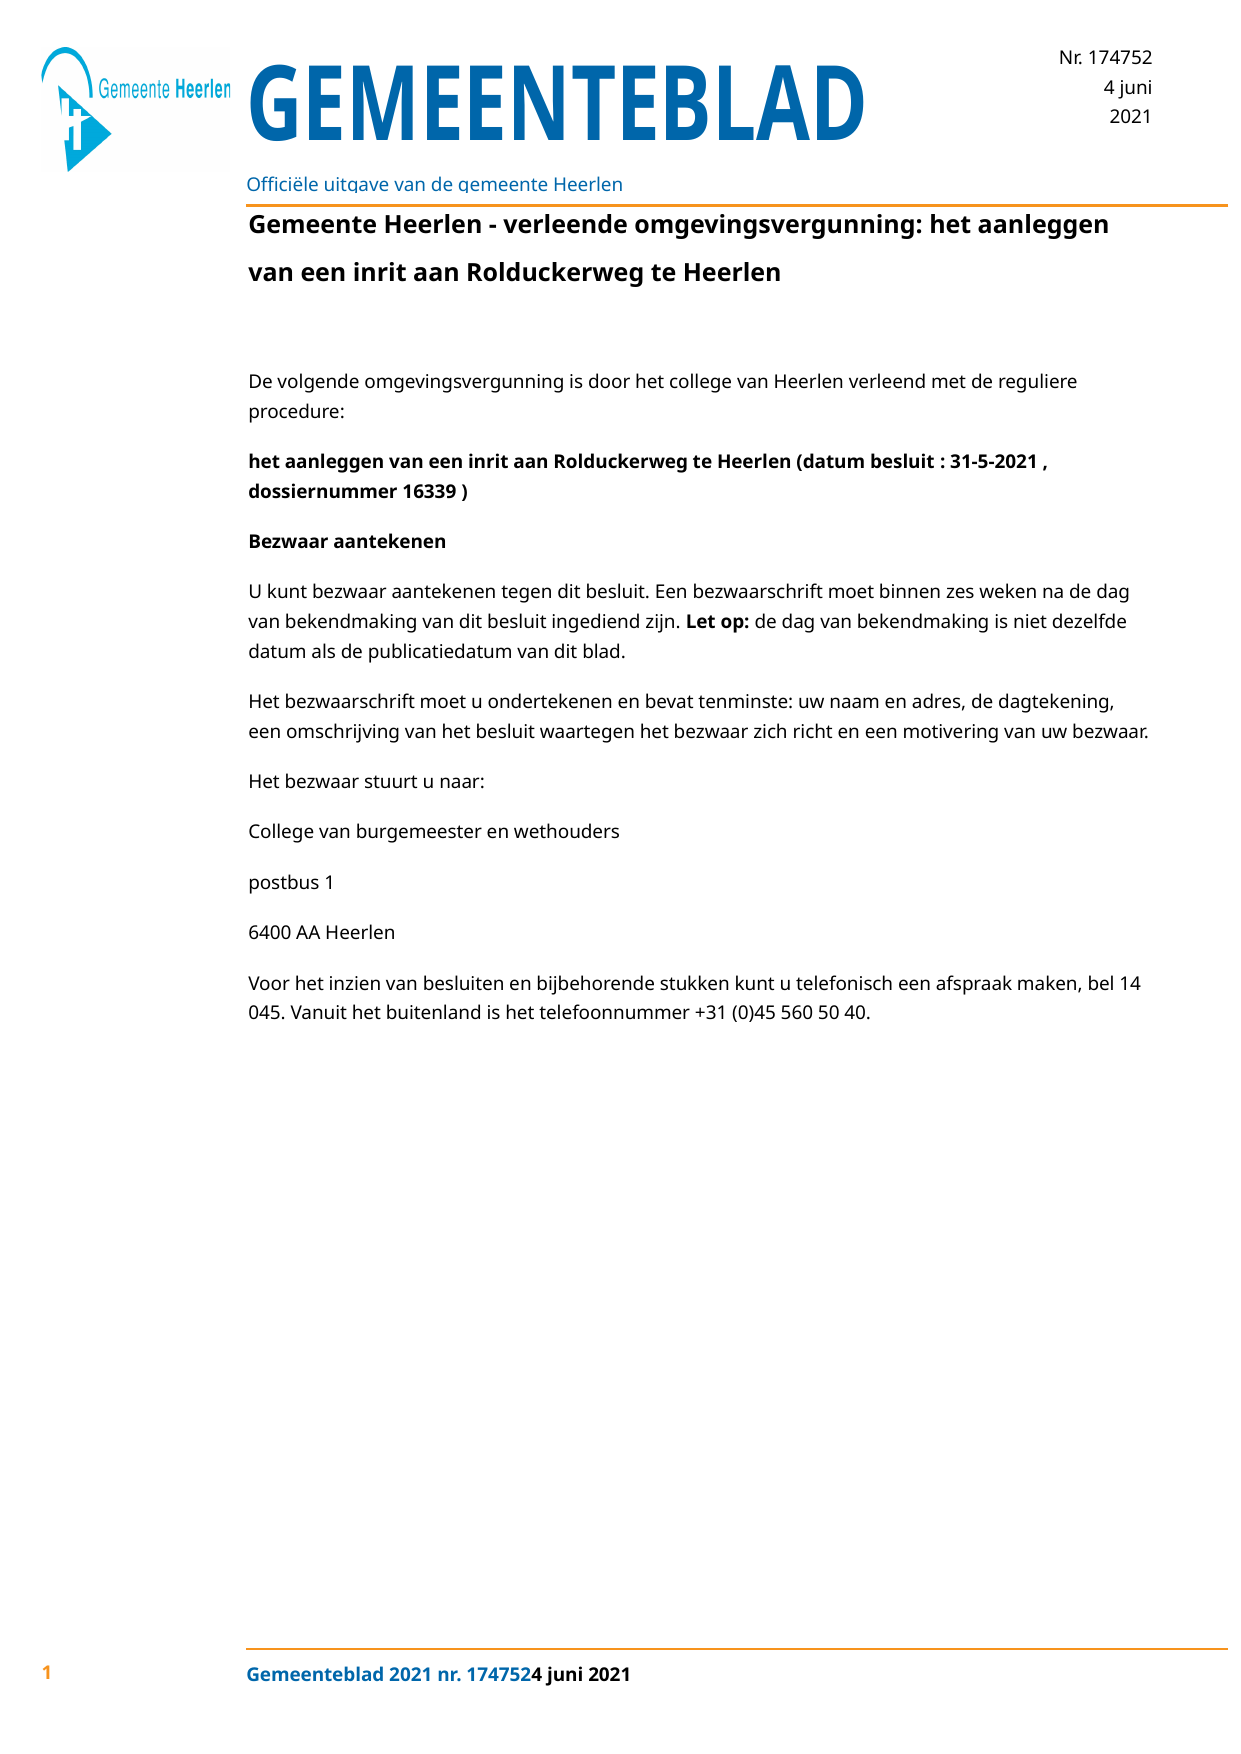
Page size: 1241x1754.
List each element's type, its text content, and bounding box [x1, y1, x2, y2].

picture [41, 47, 59, 70]
text U kunt bezwaar aantekenen tegen dit besluit. Een bezwaarschrift moet binnen zes weken na de dag van bekendmaking van dit besluit ingediend zijn. Let op: de dag van bekendmaking is niet dezelfde datum als de publicatiedatum van dit blad. [248, 579, 1152, 664]
text Voor het inzien van besluiten en bijbehorende stukken kunt u telefonisch een afspraak maken, bel 14 045. Vanuit het buitenland is het telefoonnummer +31 (0)45 560 50 40. [248, 970, 1152, 1025]
text postbus 1 [248, 869, 1152, 895]
text College van burgemeester en wethouders [248, 819, 1152, 844]
text Het bezwaar stuurt u naar: [248, 768, 1152, 794]
picture [41, 47, 231, 172]
text Het bezwaarschrift moet u ondertekenen en bevat tenminste: uw naam en adres, de dagtekening, een omschrijving van het besluit waartegen het bezwaar zich richt en een motivering van uw bezwaar. [248, 688, 1152, 744]
text 6400 AA Heerlen [248, 919, 1152, 945]
text het aanleggen van een inrit aan Rolduckerweg te Heerlen (datum besluit : 31-5-2021 , dossiernummer 16339 ) [248, 448, 1152, 504]
text Gemeente Heerlen - verleende omgevingsvergunning: het aanleggen van een inrit aan Rolduckerweg te Heerlen [248, 207, 1152, 288]
text De volgende omgevingsvergunning is door het college van Heerlen verleend met de reguliere procedure: [248, 368, 1152, 424]
text Bezwaar aantekenen [248, 528, 1152, 554]
